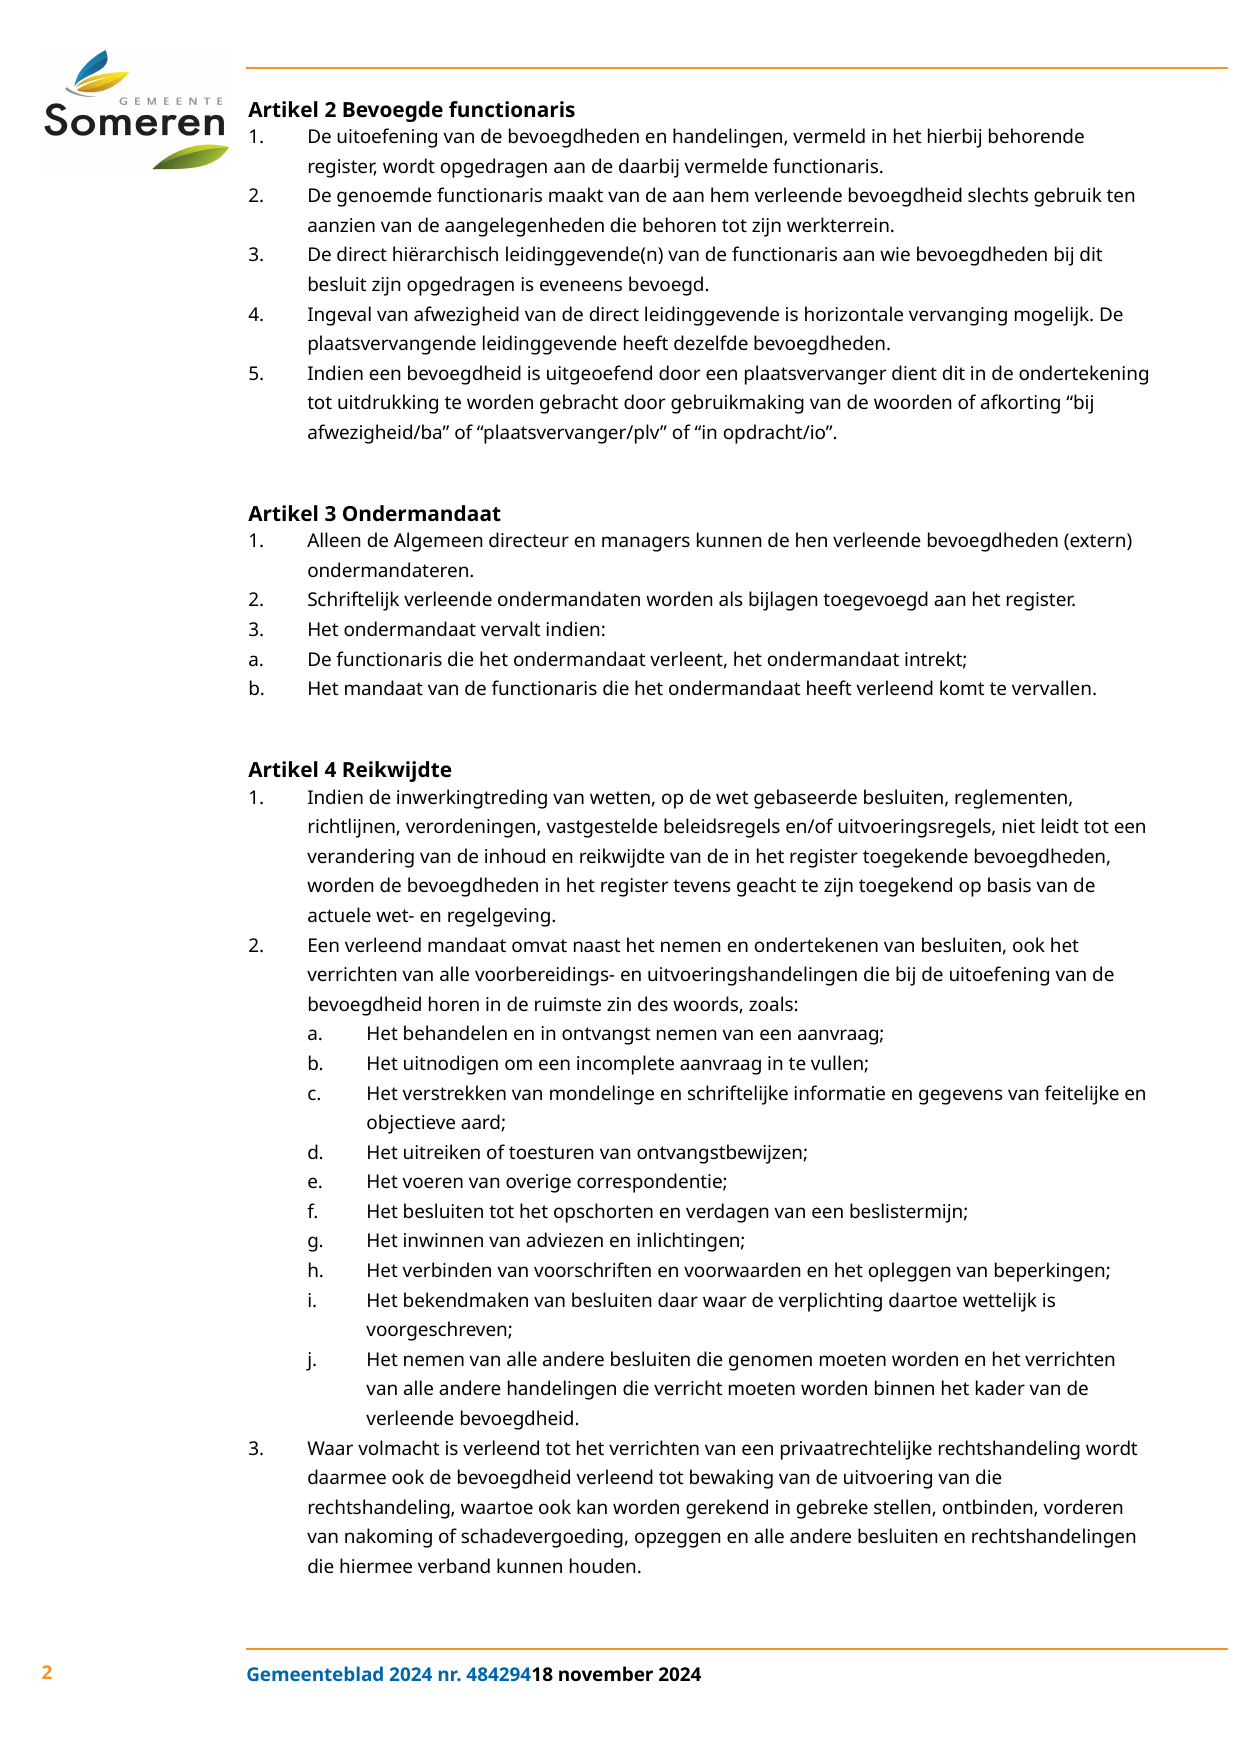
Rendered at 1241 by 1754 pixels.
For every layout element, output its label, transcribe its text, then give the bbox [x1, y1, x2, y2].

list Waar volmacht is verleend tot het verrichten van een privaatrechtelijke rechtshandeling wordt daarmee ook de bevoegdheid verleend tot bewaking van de uitvoering van die rechtshandeling, waartoe ook kan worden gerekend in gebreke stellen, ontbinden, vorderen van nakoming of schadevergoeding, opzeggen en alle andere besluiten en rechtshandelingen die hiermee verband kunnen houden. [248, 1435, 1152, 1579]
list Indien de inwerkingtreding van wetten, op de wet gebaseerde besluiten, reglementen, richtlijnen, verordeningen, vastgestelde beleidsregels en/of uitvoeringsregels, niet leidt tot een verandering van de inhoud en reikwijdte van de in het register toegekende bevoegdheden, worden de bevoegdheden in het register tevens geacht te zijn toegekend op basis van de actuele wet- en regelgeving. [248, 784, 1152, 928]
list Het nemen van alle andere besluiten die genomen moeten worden en het verrichten van alle andere handelingen die verricht moeten worden binnen het kader van de verleende bevoegdheid. [307, 1346, 1152, 1431]
picture [41, 47, 231, 172]
list Het behandelen en in ontvangst nemen van een aanvraag; [307, 1021, 1152, 1046]
list De uitoefening van de bevoegdheden en handelingen, vermeld in het hierbij behorende register, wordt opgedragen aan de daarbij vermelde functionaris. [248, 123, 1152, 178]
list Het inwinnen van adviezen en inlichtingen; [307, 1228, 1152, 1253]
list Indien een bevoegdheid is uitgeoefend door een plaatsvervanger dient dit in de ondertekening tot uitdrukking te worden gebracht door gebruikmaking van de woorden of afkorting “bij afwezigheid/ba” of “plaatsvervanger/plv” of “in opdracht/io”. [248, 360, 1152, 445]
list Het mandaat van de functionaris die het ondermandaat heeft verleend komt te vervallen. [248, 675, 1152, 701]
text Artikel 2 Bevoegde functionaris [248, 95, 1152, 123]
list Het uitreiken of toesturen van ontvangstbewijzen; [307, 1139, 1152, 1164]
list De functionaris die het ondermandaat verleent, het ondermandaat intrekt; [248, 646, 1152, 672]
list De genoemde functionaris maakt van de aan hem verleende bevoegdheid slechts gebruik ten aanzien van de aangelegenheden die behoren tot zijn werkterrein. [248, 182, 1152, 238]
list Ingeval van afwezigheid van de direct leidinggevende is horizontale vervanging mogelijk. De plaatsvervangende leidinggevende heeft dezelfde bevoegdheden. [248, 301, 1152, 356]
list Het verstrekken van mondelinge en schriftelijke informatie en gegevens van feitelijke en objectieve aard; [307, 1080, 1152, 1135]
list De direct hiërarchisch leidinggevende(n) van de functionaris aan wie bevoegdheden bij dit besluit zijn opgedragen is eveneens bevoegd. [248, 242, 1152, 297]
text Artikel 4 Reikwijdte [248, 755, 1152, 784]
list Schriftelijk verleende ondermandaten worden als bijlagen toegevoegd aan het register. [248, 587, 1152, 612]
list Het uitnodigen om een incomplete aanvraag in te vullen; [307, 1050, 1152, 1076]
text Artikel 3 Ondermandaat [248, 499, 1152, 527]
list Het verbinden van voorschriften en voorwaarden en het opleggen van beperkingen; [307, 1257, 1152, 1283]
list Het bekendmaken van besluiten daar waar de verplichting daartoe wettelijk is voorgeschreven; [307, 1287, 1152, 1342]
list Het ondermandaat vervalt indien: [248, 616, 1152, 642]
list Het voeren van overige correspondentie; [307, 1168, 1152, 1194]
list Alleen de Algemeen directeur en managers kunnen de hen verleende bevoegdheden (extern) ondermandateren. [248, 527, 1152, 583]
list Een verleend mandaat omvat naast het nemen en ondertekenen van besluiten, ook het verrichten van alle voorbereidings- en uitvoeringshandelingen die bij de uitoefening van de bevoegdheid horen in de ruimste zin des woords, zoals: [248, 932, 1152, 1017]
list Het besluiten tot het opschorten en verdagen van een beslistermijn; [307, 1198, 1152, 1224]
